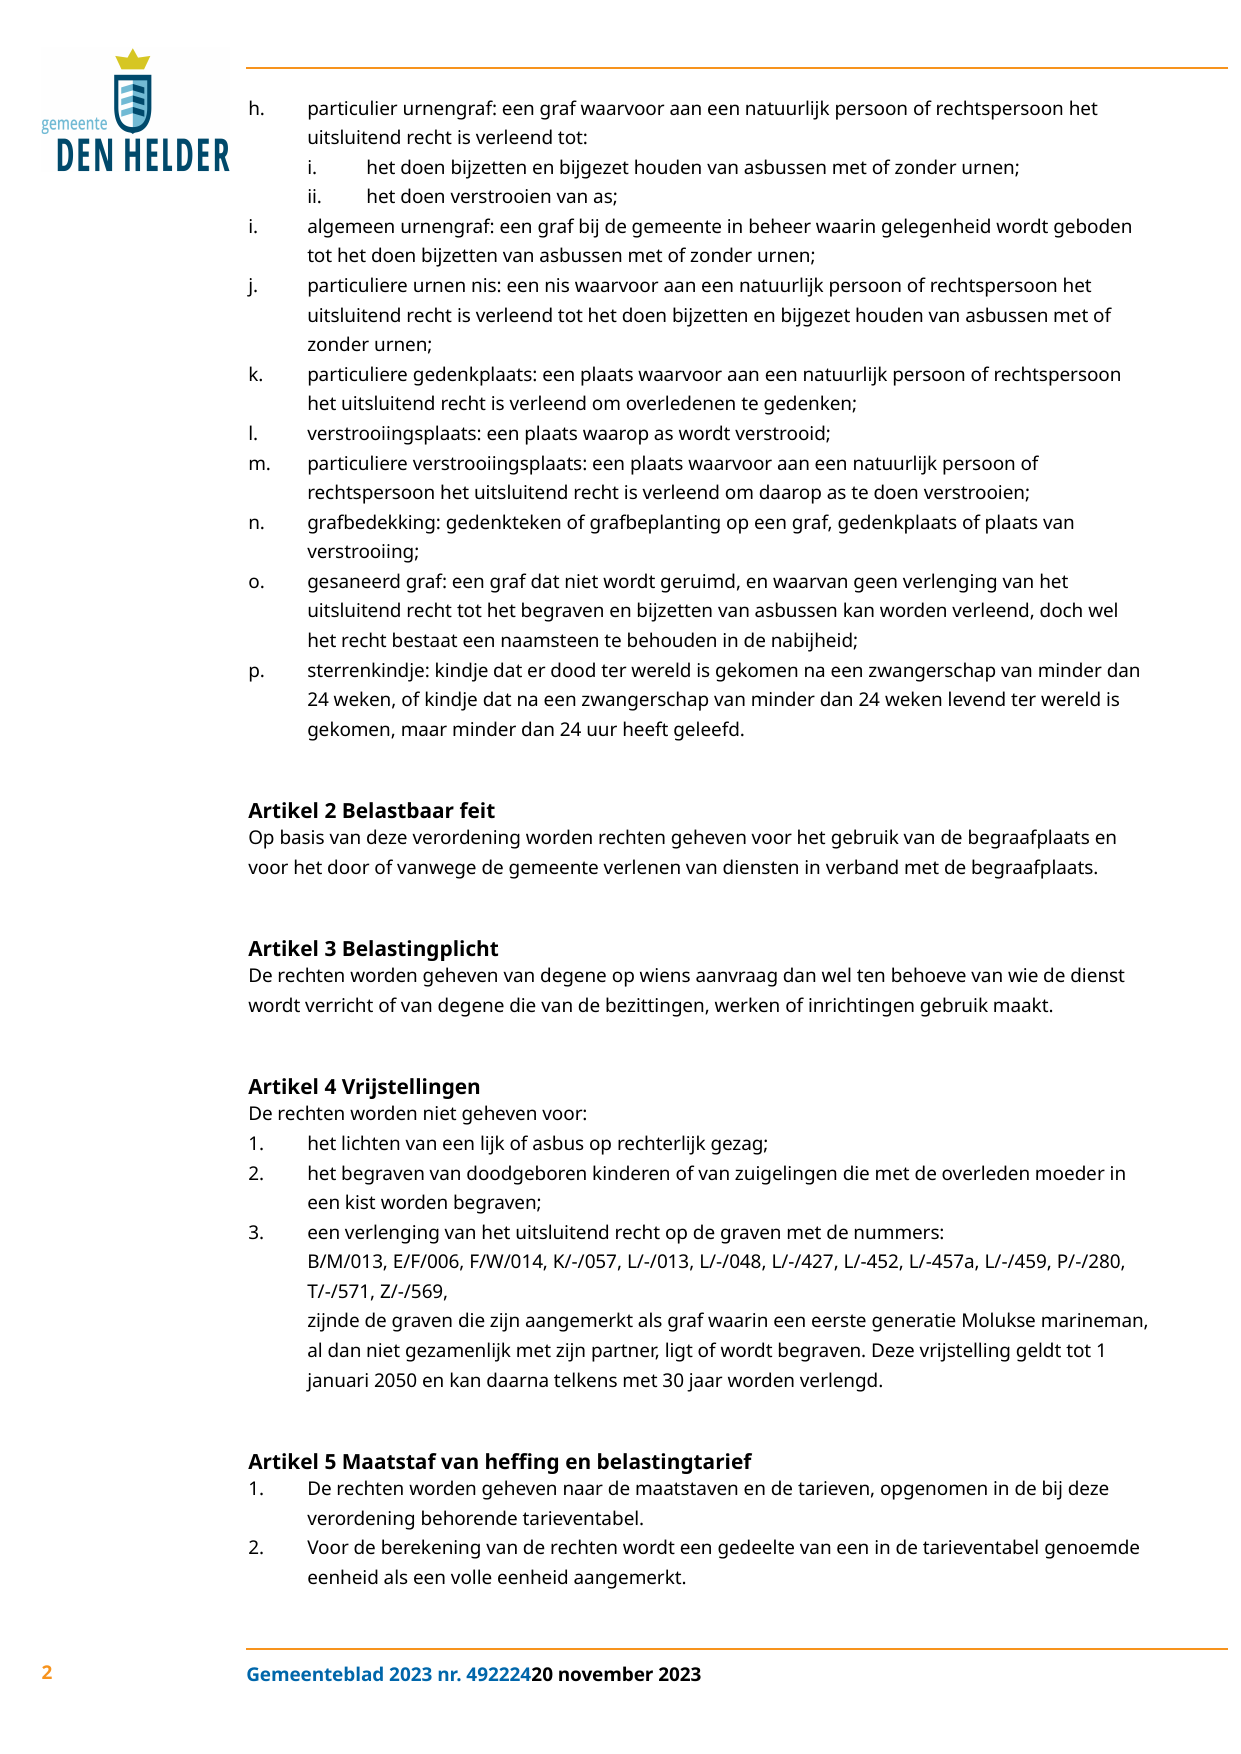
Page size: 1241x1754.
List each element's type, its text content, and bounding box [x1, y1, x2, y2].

list Voor de berekening van de rechten wordt een gedeelte van een in de tarieventabel genoemde eenheid als een volle eenheid aangemerkt. [248, 1534, 1152, 1590]
list particuliere verstrooiingsplaats: een plaats waarvoor aan een natuurlijk persoon of rechtspersoon het uitsluitend recht is verleend om daarop as te doen verstrooien; [248, 450, 1152, 505]
text Op basis van deze verordening worden rechten geheven voor het gebruik van de begraafplaats en voor het door of vanwege de gemeente verlenen van diensten in verband met de begraafplaats. [248, 824, 1152, 880]
list gesaneerd graf: een graf dat niet wordt geruimd, en waarvan geen verlenging van het uitsluitend recht tot het begraven en bijzetten van asbussen kan worden verleend, doch wel het recht bestaat een naamsteen te behouden in de nabijheid; [248, 568, 1152, 653]
list het begraven van doodgeboren kinderen of van zuigelingen die met de overleden moeder in een kist worden begraven; [248, 1160, 1152, 1215]
text Artikel 4 Vrijstellingen [248, 1072, 1152, 1101]
list het doen verstrooien van as; [307, 183, 1152, 209]
text De rechten worden niet geheven voor: [248, 1101, 1152, 1126]
list De rechten worden geheven naar de maatstaven en de tarieven, opgenomen in de bij deze verordening behorende tarieventabel. [248, 1475, 1152, 1531]
list verstrooiingsplaats: een plaats waarop as wordt verstrooid; [248, 420, 1152, 446]
picture [182, 144, 187, 165]
text De rechten worden geheven van degene op wiens aanvraag dan wel ten behoeve van wie de dienst wordt verricht of van degene die van de bezittingen, werken of inrichtingen gebruik maakt. [248, 962, 1152, 1018]
list algemeen urnengraf: een graf bij de gemeente in beheer waarin gelegenheid wordt geboden tot het doen bijzetten van asbussen met of zonder urnen; [248, 213, 1152, 268]
list particuliere gedenkplaats: een plaats waarvoor aan een natuurlijk persoon of rechtspersoon het uitsluitend recht is verleend om overledenen te gedenken; [248, 361, 1152, 416]
list particuliere urnen nis: een nis waarvoor aan een natuurlijk persoon of rechtspersoon het uitsluitend recht is verleend tot het doen bijzetten en bijgezet houden van asbussen met of zonder urnen; [248, 272, 1152, 357]
text Artikel 2 Belastbaar feit [248, 796, 1152, 824]
list het lichten van een lijk of asbus op rechterlijk gezag; [248, 1130, 1152, 1156]
picture [220, 160, 224, 172]
picture [41, 47, 231, 172]
picture [63, 144, 68, 165]
text Artikel 3 Belastingplicht [248, 934, 1152, 962]
picture [100, 154, 106, 172]
list zijnde de graven die zijn aangemerkt als graf waarin een eerste generatie Molukse marineman, al dan niet gezamenlijk met zijn partner, ligt of wordt begraven. Deze vrijstelling geldt tot 1 januari 2050 en kan daarna telkens met 30 jaar worden verlengd. [248, 1308, 1152, 1392]
list een verlenging van het uitsluitend recht op de graven met de nummers: [248, 1219, 1152, 1244]
list het doen bijzetten en bijgezet houden van asbussen met of zonder urnen; [307, 154, 1152, 180]
list particulier urnengraf: een graf waarvoor aan een natuurlijk persoon of rechtspersoon het uitsluitend recht is verleend tot: [248, 95, 1152, 150]
picture [130, 157, 135, 172]
list B/M/013, E/F/006, F/W/014, K/-/057, L/-/013, L/-/048, L/-/427, L/-452, L/-457a, L/-/459, P/-/280, T/-/571, Z/-/569, [248, 1248, 1152, 1304]
list grafbedekking: gedenkteken of grafbeplanting op een graf, gedenkplaats of plaats van verstrooiing; [248, 509, 1152, 564]
text Artikel 5 Maatstaf van heffing en belastingtarief [248, 1447, 1152, 1475]
list sterrenkindje: kindje dat er dood ter wereld is gekomen na een zwangerschap van minder dan 24 weken, of kindje dat na een zwangerschap van minder dan 24 weken levend ter wereld is gekomen, maar minder dan 24 uur heeft geleefd. [248, 657, 1152, 742]
